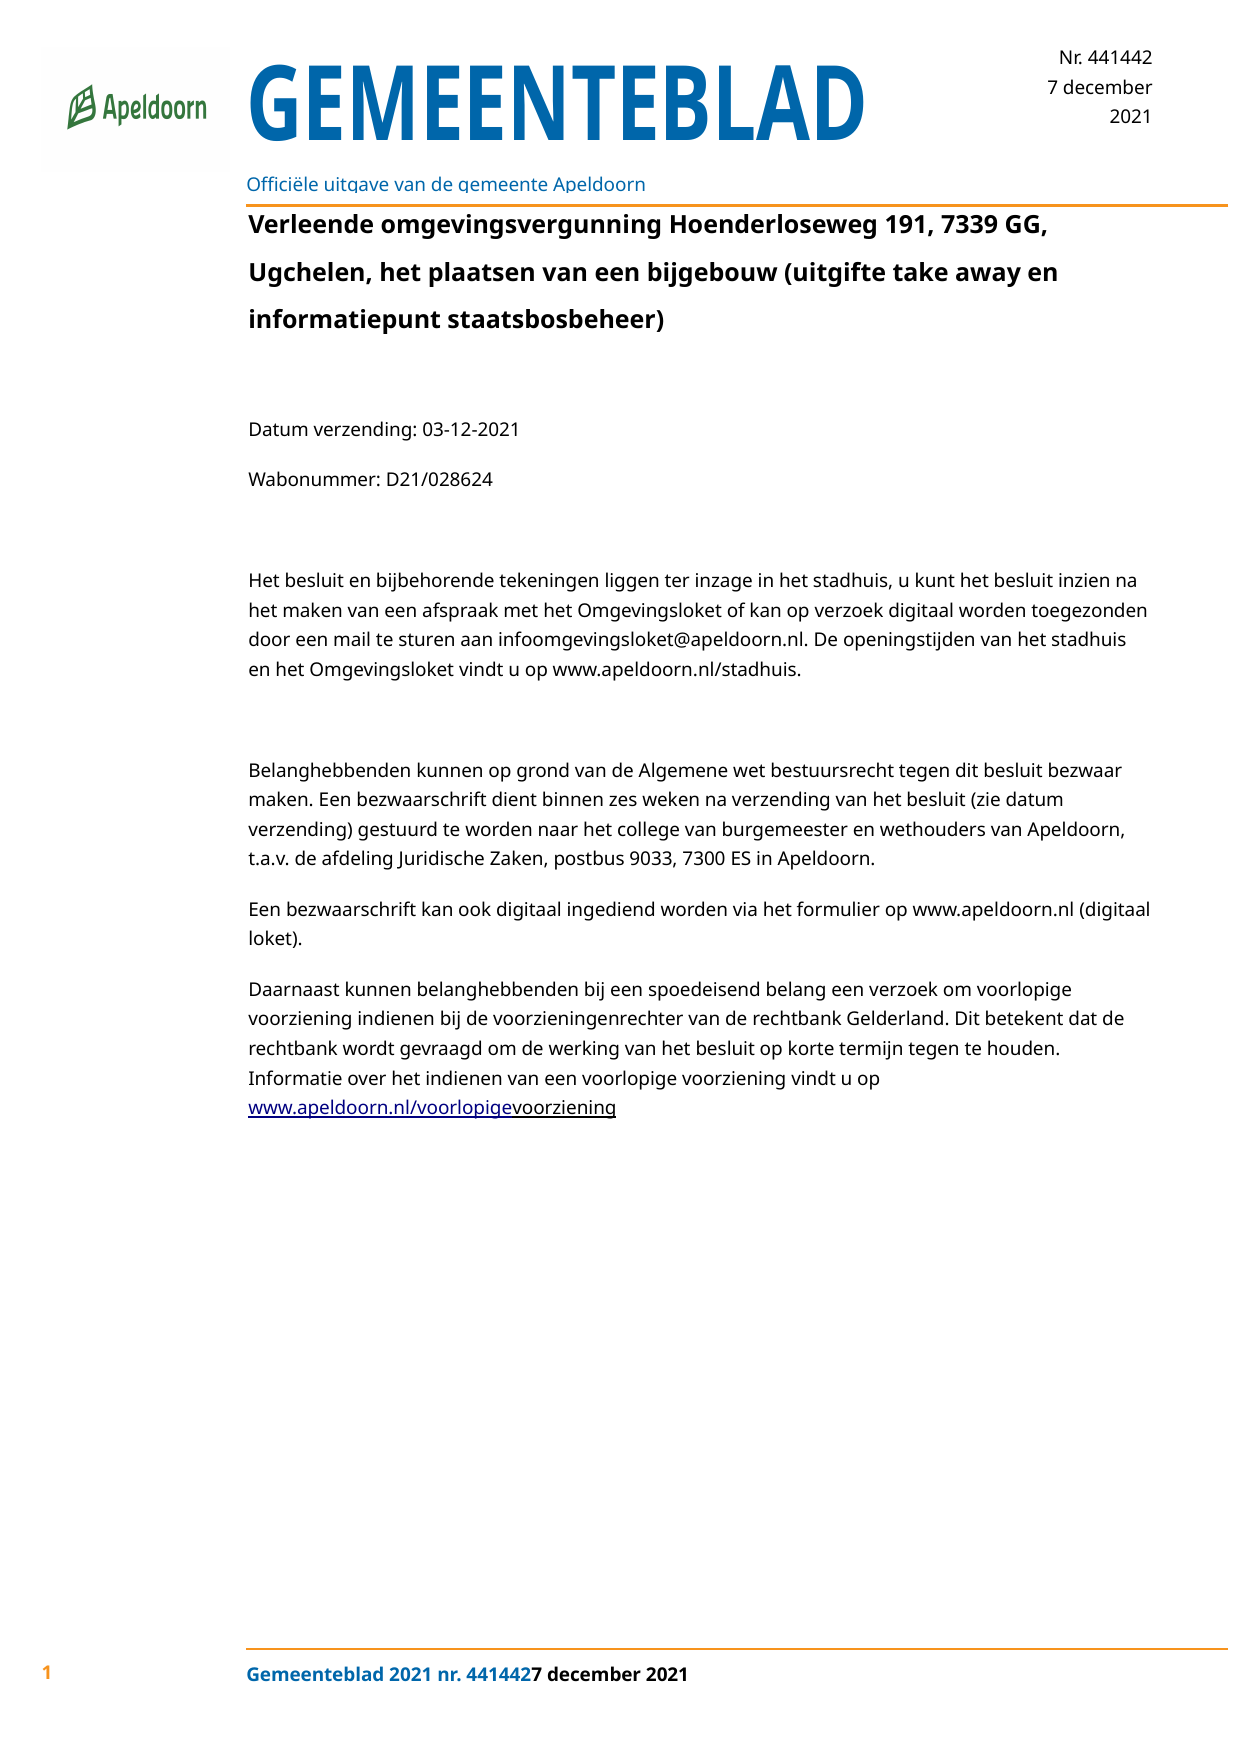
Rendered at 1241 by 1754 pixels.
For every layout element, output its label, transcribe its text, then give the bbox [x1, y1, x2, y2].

picture [41, 47, 231, 172]
text Daarnaast kunnen belanghebbenden bij een spoedeisend belang een verzoek om voorlopige voorziening indienen bij de voorzieningenrechter van de rechtbank Gelderland. Dit betekent dat de rechtbank wordt gevraagd om de werking van het besluit op korte termijn tegen te houden. Informatie over het indienen van een voorlopige voorziening vindt u op www.apeldoorn.nl/voorlopigevoorziening [248, 976, 1152, 1120]
text Datum verzending: 03-12-2021 [248, 416, 1152, 442]
text Een bezwaarschrift kan ook digitaal ingediend worden via het formulier op www.apeldoorn.nl (digitaal loket). [248, 896, 1152, 951]
text Wabonummer: D21/028624 [248, 466, 1152, 492]
text Het besluit en bijbehorende tekeningen liggen ter inzage in het stadhuis, u kunt het besluit inzien na het maken van een afspraak met het Omgevingsloket of kan op verzoek digitaal worden toegezonden door een mail te sturen aan infoomgevingsloket@apeldoorn.nl. De openingstijden van het stadhuis en het Omgevingsloket vindt u op www.apeldoorn.nl/stadhuis. [248, 567, 1152, 682]
text Belanghebbenden kunnen op grond van de Algemene wet bestuursrecht tegen dit besluit bezwaar maken. Een bezwaarschrift dient binnen zes weken na verzending van het besluit (zie datum verzending) gestuurd te worden naar het college van burgemeester en wethouders van Apeldoorn, t.a.v. de afdeling Juridische Zaken, postbus 9033, 7300 ES in Apeldoorn. [248, 757, 1152, 871]
text Verleende omgevingsvergunning Hoenderloseweg 191, 7339 GG, Ugchelen, het plaatsen van een bijgebouw (uitgifte take away en informatiepunt staatsbosbeheer) [248, 207, 1152, 336]
